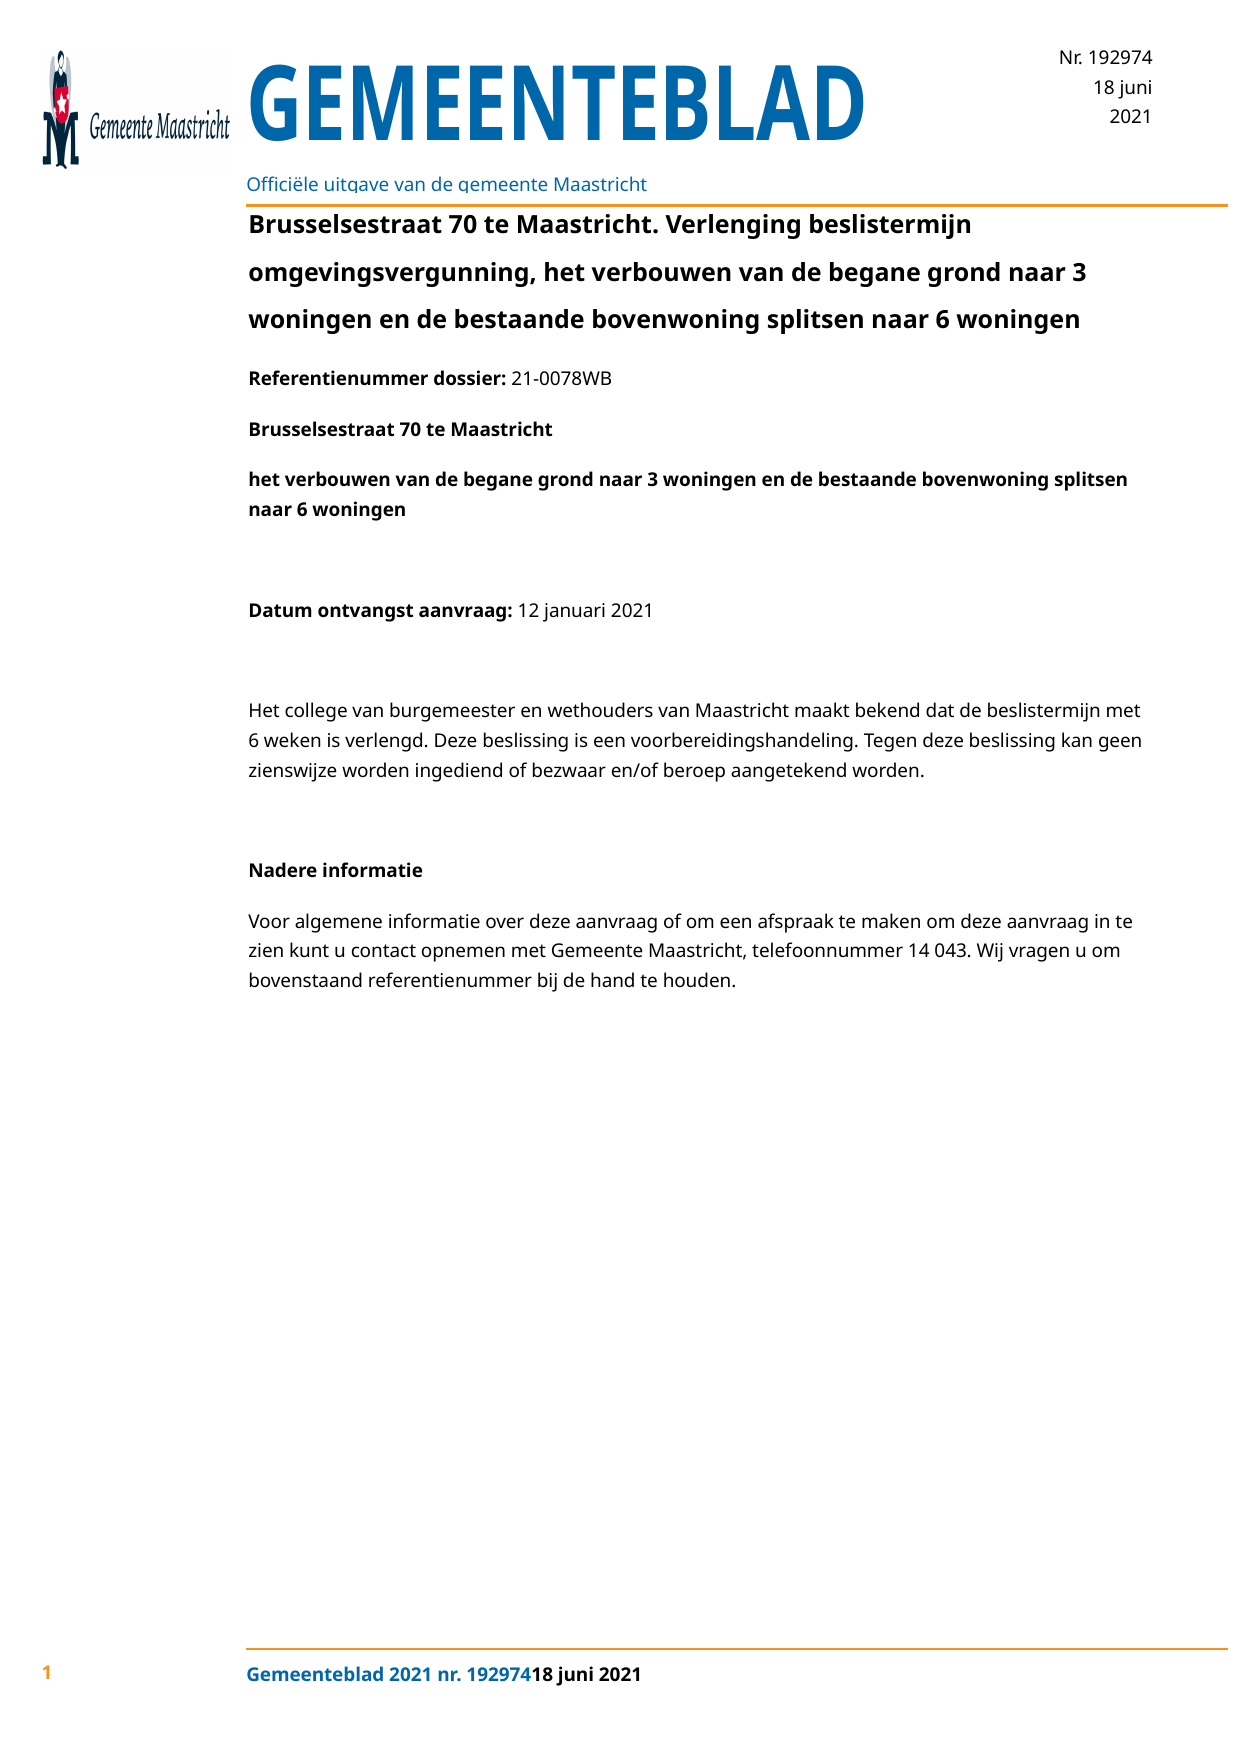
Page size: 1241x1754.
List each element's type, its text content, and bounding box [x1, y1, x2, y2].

text Referentienummer dossier: 21-0078WB [248, 366, 1152, 391]
text Brusselsestraat 70 te Maastricht. Verlenging beslistermijn omgevingsvergunning, het verbouwen van de begane grond naar 3 woningen en de bestaande bovenwoning splitsen naar 6 woningen [248, 207, 1152, 336]
text Nadere informatie [248, 858, 1152, 883]
text Het college van burgemeester en wethouders van Maastricht maakt bekend dat de beslistermijn met 6 weken is verlengd. Deze beslissing is een voorbereidingshandeling. Tegen deze beslissing kan geen zienswijze worden ingediend of bezwaar en/of beroep aangetekend worden. [248, 698, 1152, 782]
picture [41, 47, 231, 172]
text het verbouwen van de begane grond naar 3 woningen en de bestaande bovenwoning splitsen naar 6 woningen [248, 466, 1152, 522]
text Brusselsestraat 70 te Maastricht [248, 416, 1152, 442]
text Voor algemene informatie over deze aanvraag of om een afspraak te maken om deze aanvraag in te zien kunt u contact opnemen met Gemeente Maastricht, telefoonnummer 14 043. Wij vragen u om bovenstaand referentienummer bij de hand te houden. [248, 908, 1152, 993]
text Datum ontvangst aanvraag: 12 januari 2021 [248, 597, 1152, 622]
